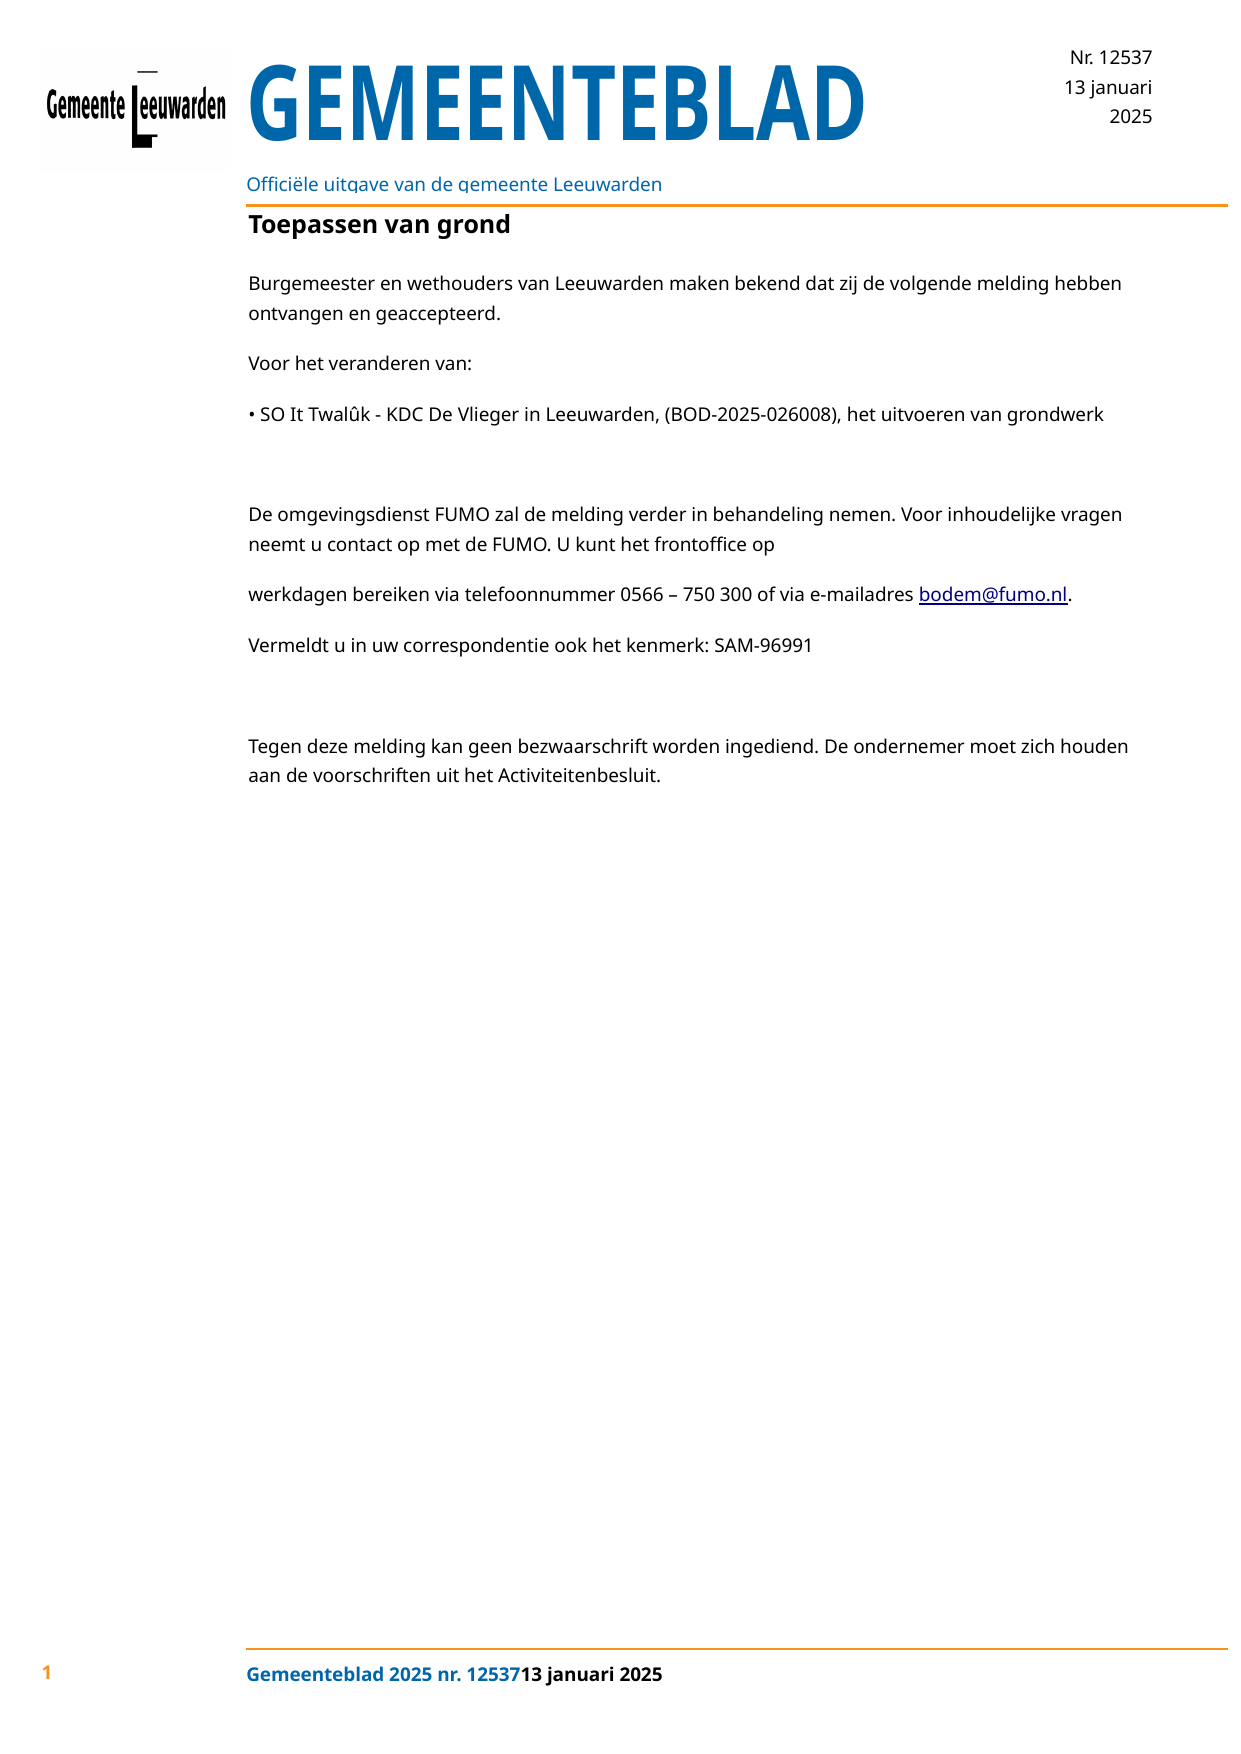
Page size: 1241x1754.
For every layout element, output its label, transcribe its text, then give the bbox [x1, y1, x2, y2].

text • SO It Twalûk - KDC De Vlieger in Leeuwarden, (BOD-2025-026008), het uitvoeren van grondwerk [248, 401, 1152, 426]
text werkdagen bereiken via telefoonnummer 0566 – 750 300 of via e-mailadres bodem@fumo.nl. [248, 582, 1152, 607]
text Tegen deze melding kan geen bezwaarschrift worden ingediend. De ondernemer moet zich houden aan de voorschriften uit het Activiteitenbesluit. [248, 733, 1152, 788]
text Voor het veranderen van: [248, 350, 1152, 376]
text Burgemeester en wethouders van Leeuwarden maken bekend dat zij de volgende melding hebben ontvangen en geaccepteerd. [248, 270, 1152, 326]
text Vermeldt u in uw correspondentie ook het kenmerk: SAM-96991 [248, 632, 1152, 658]
picture [41, 47, 231, 172]
text Toepassen van grond [248, 207, 1152, 241]
text De omgevingsdienst FUMO zal de melding verder in behandeling nemen. Voor inhoudelijke vragen neemt u contact op met de FUMO. U kunt het frontoffice op [248, 502, 1152, 557]
